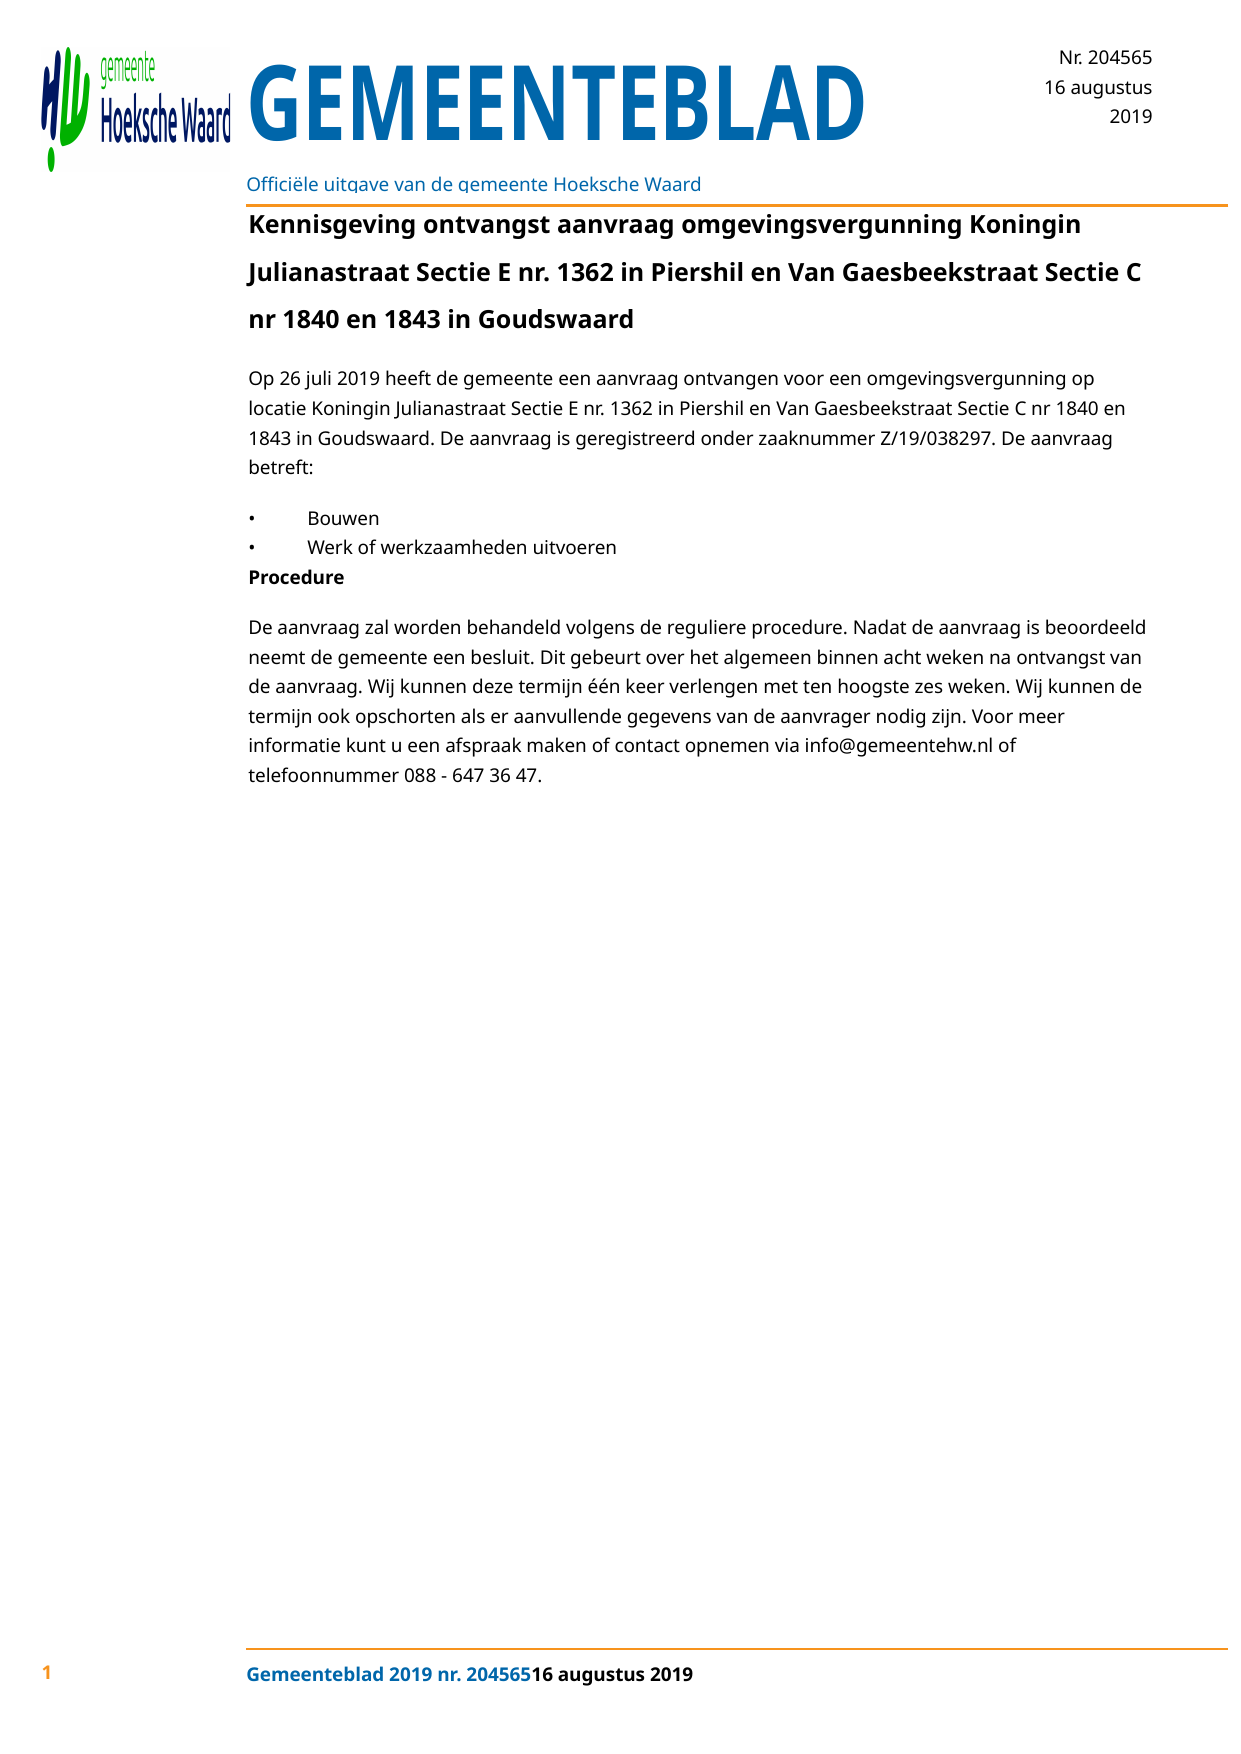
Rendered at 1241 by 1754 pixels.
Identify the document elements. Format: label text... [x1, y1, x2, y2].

text Op 26 juli 2019 heeft de gemeente een aanvraag ontvangen voor een omgevingsvergunning op locatie Koningin Julianastraat Sectie E nr. 1362 in Piershil en Van Gaesbeekstraat Sectie C nr 1840 en 1843 in Goudswaard. De aanvraag is geregistreerd onder zaaknummer Z/19/038297. De aanvraag betreft: [248, 366, 1152, 480]
list Werk of werkzaamheden uitvoeren [248, 534, 1152, 560]
list Bouwen [248, 505, 1152, 530]
picture [41, 47, 231, 172]
text Procedure [248, 564, 1152, 589]
text De aanvraag zal worden behandeld volgens de reguliere procedure. Nadat de aanvraag is beoordeeld neemt de gemeente een besluit. Dit gebeurt over het algemeen binnen acht weken na ontvangst van de aanvraag. Wij kunnen deze termijn één keer verlengen met ten hoogste zes weken. Wij kunnen de termijn ook opschorten als er aanvullende gegevens van de aanvrager nodig zijn. Voor meer informatie kunt u een afspraak maken of contact opnemen via info@gemeentehw.nl of telefoonnummer 088 - 647 36 47. [248, 614, 1152, 788]
text Kennisgeving ontvangst aanvraag omgevingsvergunning Koningin Julianastraat Sectie E nr. 1362 in Piershil en Van Gaesbeekstraat Sectie C nr 1840 en 1843 in Goudswaard [248, 207, 1152, 336]
